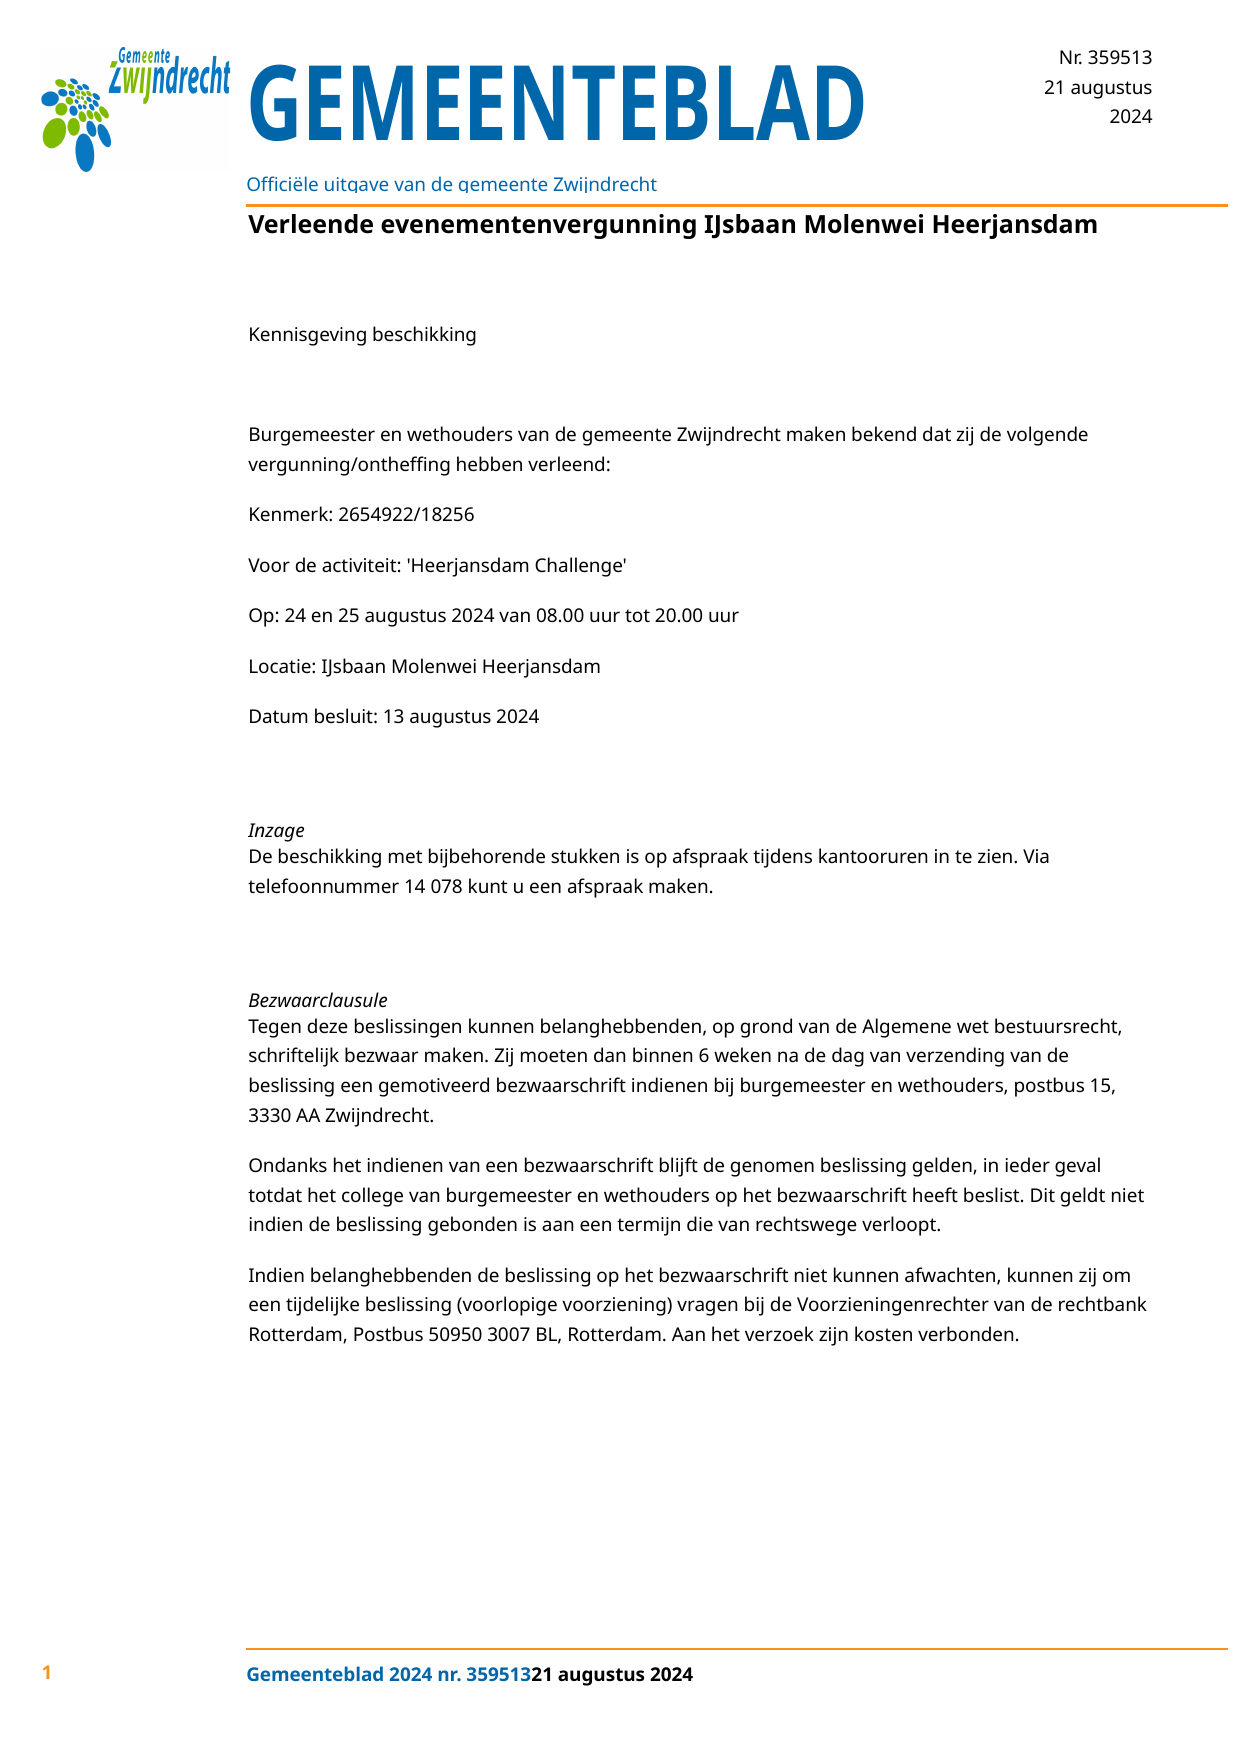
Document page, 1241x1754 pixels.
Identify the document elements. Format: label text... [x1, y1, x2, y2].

text Verleende evenementenvergunning IJsbaan Molenwei Heerjansdam [248, 207, 1152, 241]
text Kennisgeving beschikking [248, 321, 1152, 346]
text Datum besluit: 13 augustus 2024 [248, 703, 1152, 729]
text Indien belanghebbenden de beslissing op het bezwaarschrift niet kunnen afwachten, kunnen zij om een tijdelijke beslissing (voorlopige voorziening) vragen bij de Voorzieningenrechter van de rechtbank Rotterdam, Postbus 50950 3007 BL, Rotterdam. Aan het verzoek zijn kosten verbonden. [248, 1262, 1152, 1347]
text Burgemeester en wethouders van de gemeente Zwijndrecht maken bekend dat zij de volgende vergunning/ontheffing hebben verleend: [248, 422, 1152, 477]
text De beschikking met bijbehorende stukken is op afspraak tijdens kantooruren in te zien. Via telefoonnummer 14 078 kunt u een afspraak maken. [248, 843, 1152, 899]
text Ondanks het indienen van een bezwaarschrift blijft de genomen beslissing gelden, in ieder geval totdat het college van burgemeester en wethouders op het bezwaarschrift heeft beslist. Dit geldt niet indien de beslissing gebonden is aan een termijn die van rechtswege verloopt. [248, 1152, 1152, 1237]
text Op: 24 en 25 augustus 2024 van 08.00 uur tot 20.00 uur [248, 602, 1152, 628]
text Voor de activiteit: 'Heerjansdam Challenge' [248, 552, 1152, 578]
text Bezwaarclausule [248, 987, 1152, 1013]
text Locatie: IJsbaan Molenwei Heerjansdam [248, 653, 1152, 678]
picture [41, 47, 231, 172]
text Kenmerk: 2654922/18256 [248, 502, 1152, 527]
text Inzage [248, 818, 1152, 843]
text Tegen deze beslissingen kunnen belanghebbenden, op grond van de Algemene wet bestuursrecht, schriftelijk bezwaar maken. Zij moeten dan binnen 6 weken na de dag van verzending van de beslissing een gemotiveerd bezwaarschrift indienen bij burgemeester en wethouders, postbus 15, 3330 AA Zwijndrecht. [248, 1013, 1152, 1127]
